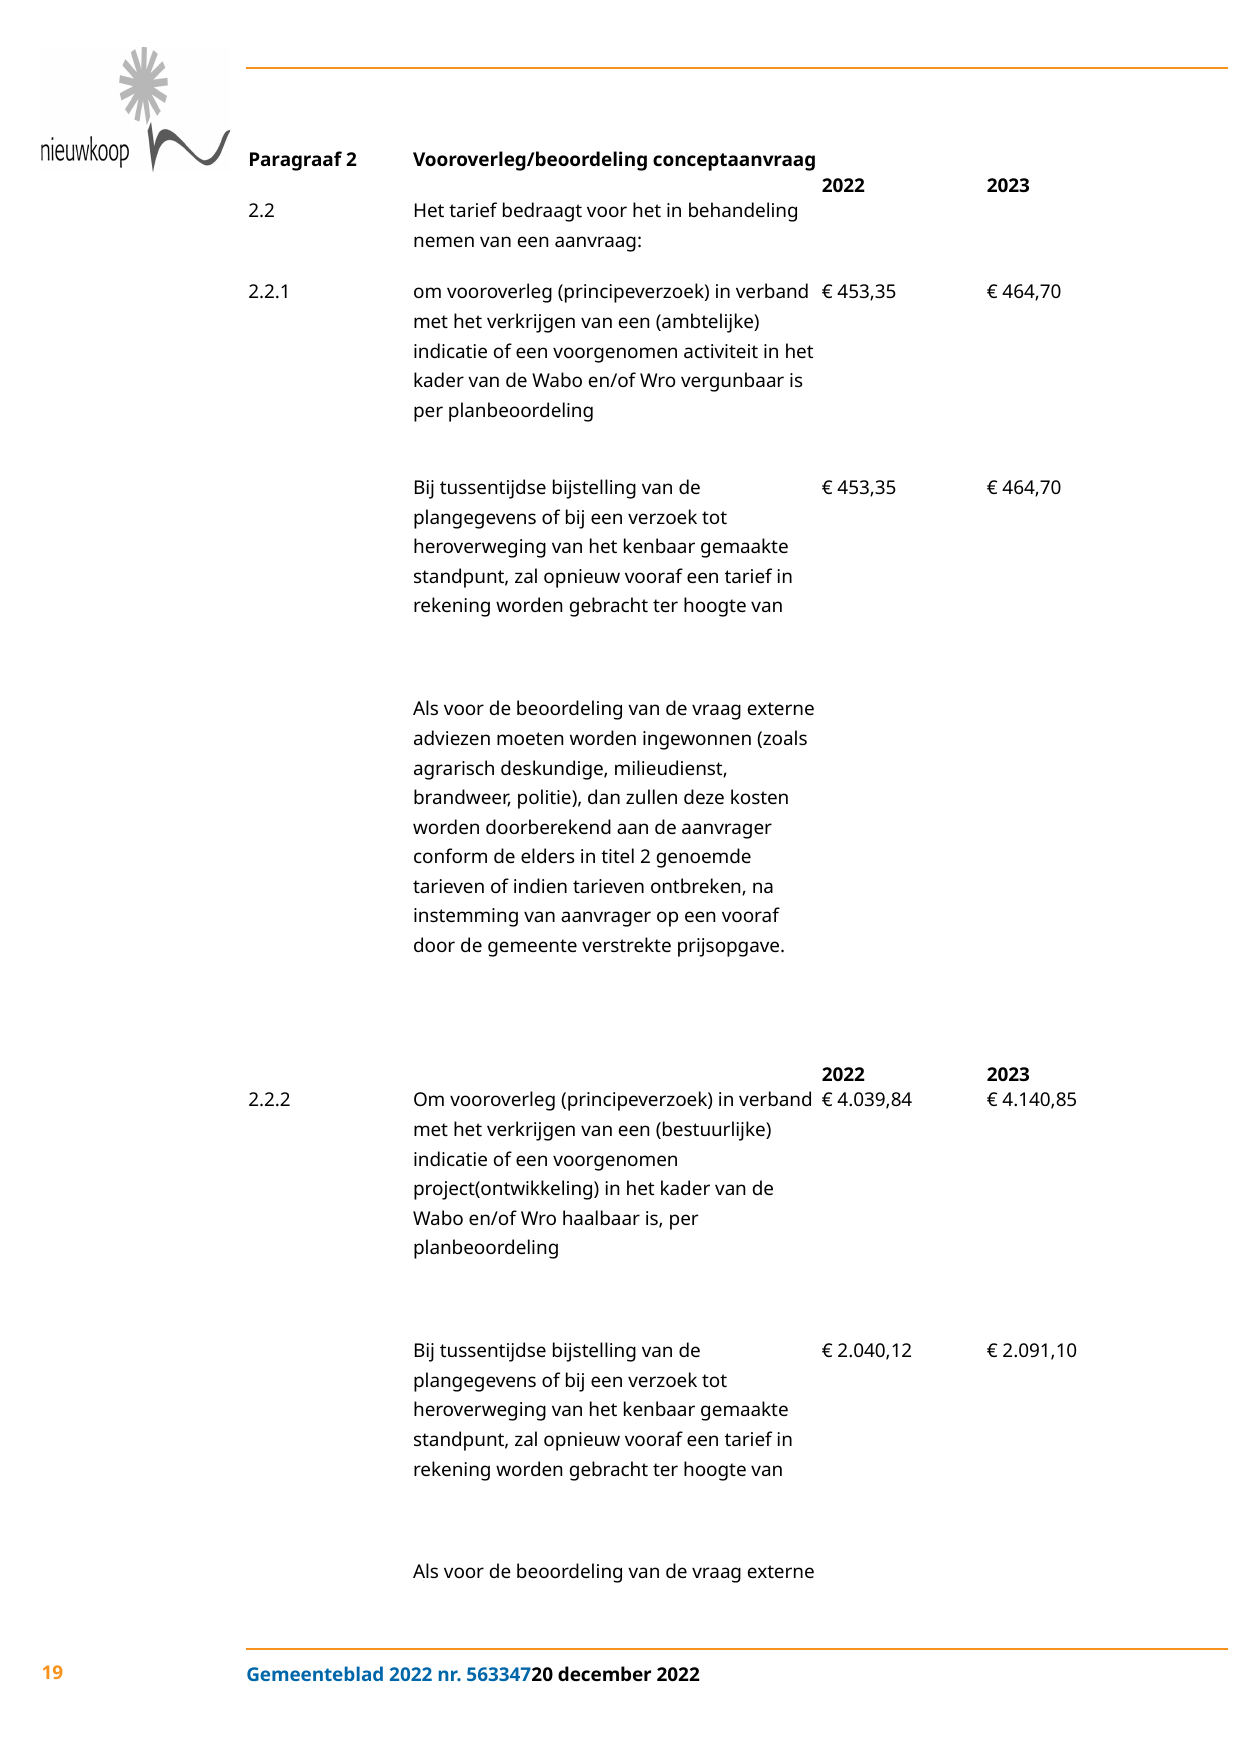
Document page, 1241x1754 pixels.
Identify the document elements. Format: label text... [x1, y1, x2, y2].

table_cell [248, 95, 413, 121]
table_cell 2.2 [248, 198, 413, 253]
table_cell Vooroverleg/beoordeling conceptaanvraag [413, 146, 822, 172]
table_cell [987, 1533, 1152, 1559]
table_cell [987, 449, 1152, 474]
table_cell [248, 644, 413, 670]
table_cell 2023 [987, 172, 1152, 198]
table_cell [987, 198, 1152, 253]
table_cell [822, 1035, 987, 1061]
table_cell [413, 253, 822, 279]
table_cell [822, 1260, 987, 1286]
table_cell [413, 618, 822, 644]
table_cell [822, 95, 987, 121]
table_cell € 453,35 [822, 474, 987, 618]
table_cell Het tarief bedraagt voor het in behandeling nemen van een aanvraag: [413, 198, 822, 253]
table_cell [987, 1481, 1152, 1507]
table_cell [822, 1533, 987, 1559]
table_cell [248, 121, 413, 146]
table_cell Als voor de beoordeling van de vraag externe [413, 1559, 822, 1584]
table_cell 2.2.2 [248, 1087, 413, 1260]
table_cell [987, 958, 1152, 984]
table_cell [987, 1009, 1152, 1035]
table_cell [248, 1061, 413, 1087]
table_cell [987, 253, 1152, 279]
table_cell [822, 984, 987, 1009]
table_cell [987, 146, 1152, 172]
table_cell [248, 1286, 413, 1312]
table_cell [413, 449, 822, 474]
table_cell [822, 958, 987, 984]
table_cell [413, 1260, 822, 1286]
table_cell [413, 1507, 822, 1533]
table_cell [248, 423, 413, 448]
picture [41, 47, 231, 172]
table_cell [987, 618, 1152, 644]
table_cell Om vooroverleg (principeverzoek) in verband met het verkrijgen van een (bestuurlijke) indicatie of een voorgenomen project(ontwikkeling) in het kader van de Wabo en/of Wro haalbaar is, per planbeoordeling [413, 1087, 822, 1260]
table_cell [987, 95, 1152, 121]
table_cell [413, 1035, 822, 1061]
table_cell [822, 618, 987, 644]
table_cell 2.2.1 [248, 279, 413, 423]
table_cell € 2.091,10 [987, 1338, 1152, 1481]
table_cell [822, 1481, 987, 1507]
table_cell 2023 [987, 1061, 1152, 1087]
table_cell Bij tussentijdse bijstelling van de plangegevens of bij een verzoek tot heroverweging van het kenbaar gemaakte standpunt, zal opnieuw vooraf een tarief in rekening worden gebracht ter hoogte van [413, 474, 822, 618]
table_cell 2022 [822, 172, 987, 198]
table_cell [248, 618, 413, 644]
table_cell [987, 984, 1152, 1009]
table_cell [822, 198, 987, 253]
table_cell € 2.040,12 [822, 1338, 987, 1481]
table_cell [413, 644, 822, 670]
table_cell [822, 253, 987, 279]
table_cell [987, 1035, 1152, 1061]
table_cell [248, 1035, 413, 1061]
table_cell [413, 1061, 822, 1087]
table_cell [248, 172, 413, 198]
table_cell [987, 1507, 1152, 1533]
table_cell [248, 449, 413, 474]
table_cell [248, 253, 413, 279]
table_cell 2022 [822, 1061, 987, 1087]
table_cell Bij tussentijdse bijstelling van de plangegevens of bij een verzoek tot heroverweging van het kenbaar gemaakte standpunt, zal opnieuw vooraf een tarief in rekening worden gebracht ter hoogte van [413, 1338, 822, 1481]
table_cell [248, 1533, 413, 1559]
table_cell [413, 121, 822, 146]
table_cell [248, 1009, 413, 1035]
table_cell [987, 423, 1152, 448]
table_cell [248, 958, 413, 984]
table_cell [248, 984, 413, 1009]
table_cell [987, 644, 1152, 670]
table_cell [248, 1338, 413, 1481]
table_cell € 4.039,84 [822, 1087, 987, 1260]
table_cell [987, 670, 1152, 696]
table_cell [413, 95, 822, 121]
table_cell [822, 121, 987, 146]
table_cell € 464,70 [987, 474, 1152, 618]
table_cell € 464,70 [987, 279, 1152, 423]
table_cell [248, 670, 413, 696]
table_cell [987, 1286, 1152, 1312]
table_cell [248, 1312, 413, 1337]
table_cell € 4.140,85 [987, 1087, 1152, 1260]
table_cell [248, 696, 413, 958]
table_cell [413, 1481, 822, 1507]
table_cell [413, 958, 822, 984]
table_cell [822, 1312, 987, 1337]
table_cell [822, 146, 987, 172]
table_cell [413, 1312, 822, 1337]
table_cell [413, 670, 822, 696]
table_cell [987, 1260, 1152, 1286]
table_cell € 453,35 [822, 279, 987, 423]
table_cell [413, 172, 822, 198]
table_cell [413, 984, 822, 1009]
table_cell [248, 1481, 413, 1507]
table_cell [413, 1286, 822, 1312]
table_cell [248, 1559, 413, 1584]
table_cell [413, 1533, 822, 1559]
table_cell [987, 1559, 1152, 1584]
table_cell [822, 1286, 987, 1312]
table_cell Als voor de beoordeling van de vraag externe adviezen moeten worden ingewonnen (zoals agrarisch deskundige, milieudienst, brandweer, politie), dan zullen deze kosten worden doorberekend aan de aanvrager conform de elders in titel 2 genoemde tarieven of indien tarieven ontbreken, na instemming van aanvrager op een vooraf door de gemeente verstrekte prijsopgave. [413, 696, 822, 958]
table_cell [413, 1009, 822, 1035]
table_cell [248, 1260, 413, 1286]
table_cell [822, 423, 987, 448]
table_cell [822, 449, 987, 474]
table_cell [413, 423, 822, 448]
table_cell [248, 474, 413, 618]
table_cell [987, 1312, 1152, 1337]
table_cell [822, 1009, 987, 1035]
table_cell om vooroverleg (principeverzoek) in verband met het verkrijgen van een (ambtelijke) indicatie of een voorgenomen activiteit in het kader van de Wabo en/of Wro vergunbaar is per planbeoordeling [413, 279, 822, 423]
table_cell [822, 696, 987, 958]
table_cell [822, 1559, 987, 1584]
table_cell [822, 644, 987, 670]
table_cell [822, 670, 987, 696]
table_cell [987, 121, 1152, 146]
table_cell Paragraaf 2 [248, 146, 413, 172]
table_cell [822, 1507, 987, 1533]
table_cell [248, 1507, 413, 1533]
table_cell [987, 696, 1152, 958]
